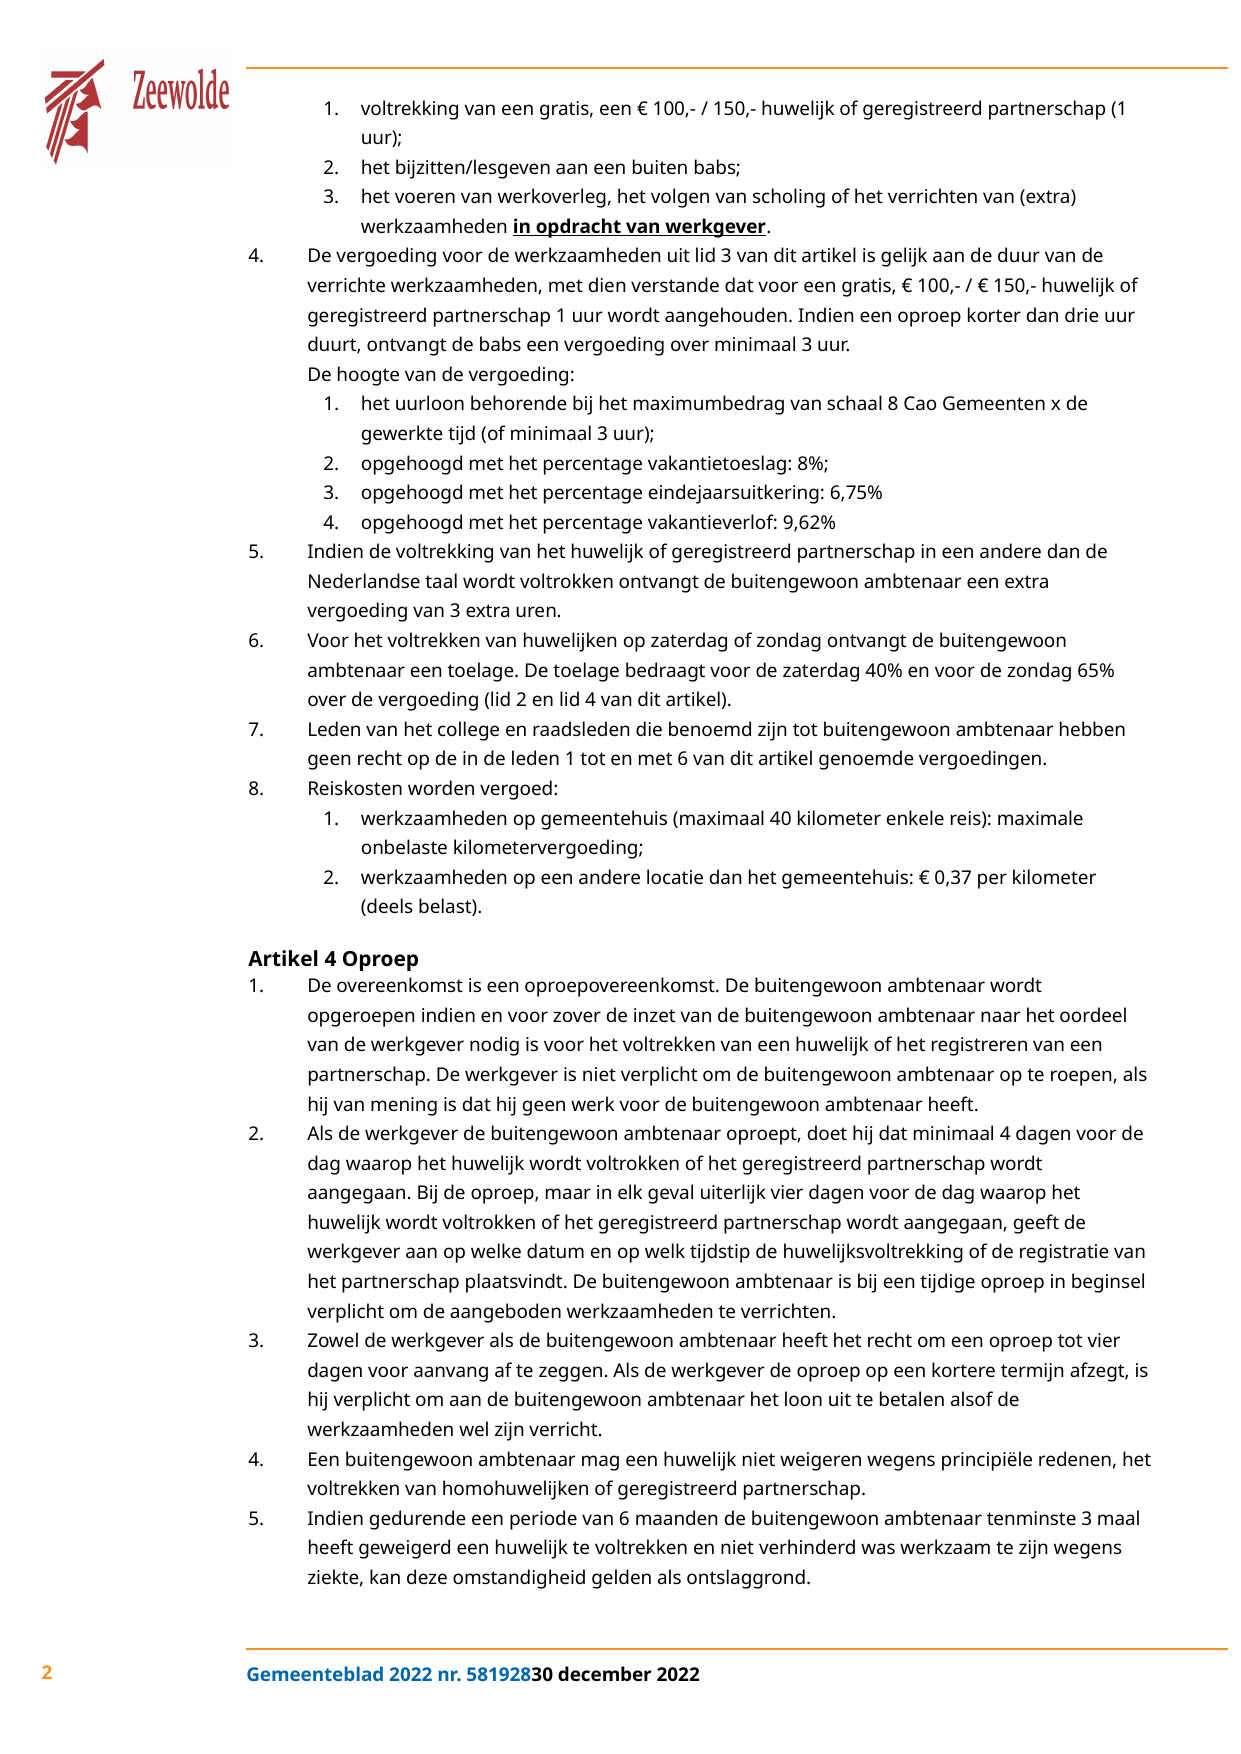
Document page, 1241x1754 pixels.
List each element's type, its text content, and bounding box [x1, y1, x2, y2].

list het voeren van werkoverleg, het volgen van scholing of het verrichten van (extra) werkzaamheden in opdracht van werkgever. [323, 183, 1152, 239]
list het uurloon behorende bij het maximumbedrag van schaal 8 Cao Gemeenten x de gewerkte tijd (of minimaal 3 uur); [323, 391, 1152, 446]
list werkzaamheden op gemeentehuis (maximaal 40 kilometer enkele reis): maximale onbelaste kilometervergoeding; [323, 805, 1152, 860]
list De vergoeding voor de werkzaamheden uit lid 3 van dit artikel is gelijk aan de duur van de verrichte werkzaamheden, met dien verstande dat voor een gratis, € 100,- / € 150,- huwelijk of geregistreerd partnerschap 1 uur wordt aangehouden. Indien een oproep korter dan drie uur duurt, ontvangt de babs een vergoeding over minimaal 3 uur. [248, 243, 1152, 357]
list De hoogte van de vergoeding: [248, 361, 1152, 387]
list Voor het voltrekken van huwelijken op zaterdag of zondag ontvangt de buitengewoon ambtenaar een toelage. De toelage bedraagt voor de zaterdag 40% en voor de zondag 65% over de vergoeding (lid 2 en lid 4 van dit artikel). [248, 627, 1152, 712]
list opgehoogd met het percentage vakantieverlof: 9,62% [323, 509, 1152, 535]
list opgehoogd met het percentage eindejaarsuitkering: 6,75% [323, 479, 1152, 505]
list Als de werkgever de buitengewoon ambtenaar oproept, doet hij dat minimaal 4 dagen voor de dag waarop het huwelijk wordt voltrokken of het geregistreerd partnerschap wordt aangegaan. Bij de oproep, maar in elk geval uiterlijk vier dagen voor de dag waarop het huwelijk wordt voltrokken of het geregistreerd partnerschap wordt aangegaan, geeft de werkgever aan op welke datum en op welk tijdstip de huwelijksvoltrekking of de registratie van het partnerschap plaatsvindt. De buitengewoon ambtenaar is bij een tijdige oproep in beginsel verplicht om de aangeboden werkzaamheden te verrichten. [248, 1120, 1152, 1323]
list het bijzitten/lesgeven aan een buiten babs; [323, 154, 1152, 180]
list werkzaamheden op een andere locatie dan het gemeentehuis: € 0,37 per kilometer (deels belast). [323, 864, 1152, 919]
list Leden van het college en raadsleden die benoemd zijn tot buitengewoon ambtenaar hebben geen recht op de in de leden 1 tot en met 6 van dit artikel genoemde vergoedingen. [248, 716, 1152, 771]
picture [41, 47, 231, 172]
list Zowel de werkgever als de buitengewoon ambtenaar heeft het recht om een oproep tot vier dagen voor aanvang af te zeggen. Als de werkgever de oproep op een kortere termijn afzegt, is hij verplicht om aan de buitengewoon ambtenaar het loon uit te betalen alsof de werkzaamheden wel zijn verricht. [248, 1327, 1152, 1442]
list opgehoogd met het percentage vakantietoeslag: 8%; [323, 450, 1152, 476]
text Artikel 4 Oproep [248, 944, 1152, 972]
list Indien de voltrekking van het huwelijk of geregistreerd partnerschap in een andere dan de Nederlandse taal wordt voltrokken ontvangt de buitengewoon ambtenaar een extra vergoeding van 3 extra uren. [248, 538, 1152, 623]
list Indien gedurende een periode van 6 maanden de buitengewoon ambtenaar tenminste 3 maal heeft geweigerd een huwelijk te voltrekken en niet verhinderd was werkzaam te zijn wegens ziekte, kan deze omstandigheid gelden als ontslaggrond. [248, 1505, 1152, 1590]
list voltrekking van een gratis, een € 100,- / 150,- huwelijk of geregistreerd partnerschap (1 uur); [323, 95, 1152, 150]
list De overeenkomst is een oproepovereenkomst. De buitengewoon ambtenaar wordt opgeroepen indien en voor zover de inzet van de buitengewoon ambtenaar naar het oordeel van de werkgever nodig is voor het voltrekken van een huwelijk of het registreren van een partnerschap. De werkgever is niet verplicht om de buitengewoon ambtenaar op te roepen, als hij van mening is dat hij geen werk voor de buitengewoon ambtenaar heeft. [248, 972, 1152, 1116]
list Reiskosten worden vergoed: [248, 775, 1152, 801]
list Een buitengewoon ambtenaar mag een huwelijk niet weigeren wegens principiële redenen, het voltrekken van homohuwelijken of geregistreerd partnerschap. [248, 1446, 1152, 1501]
